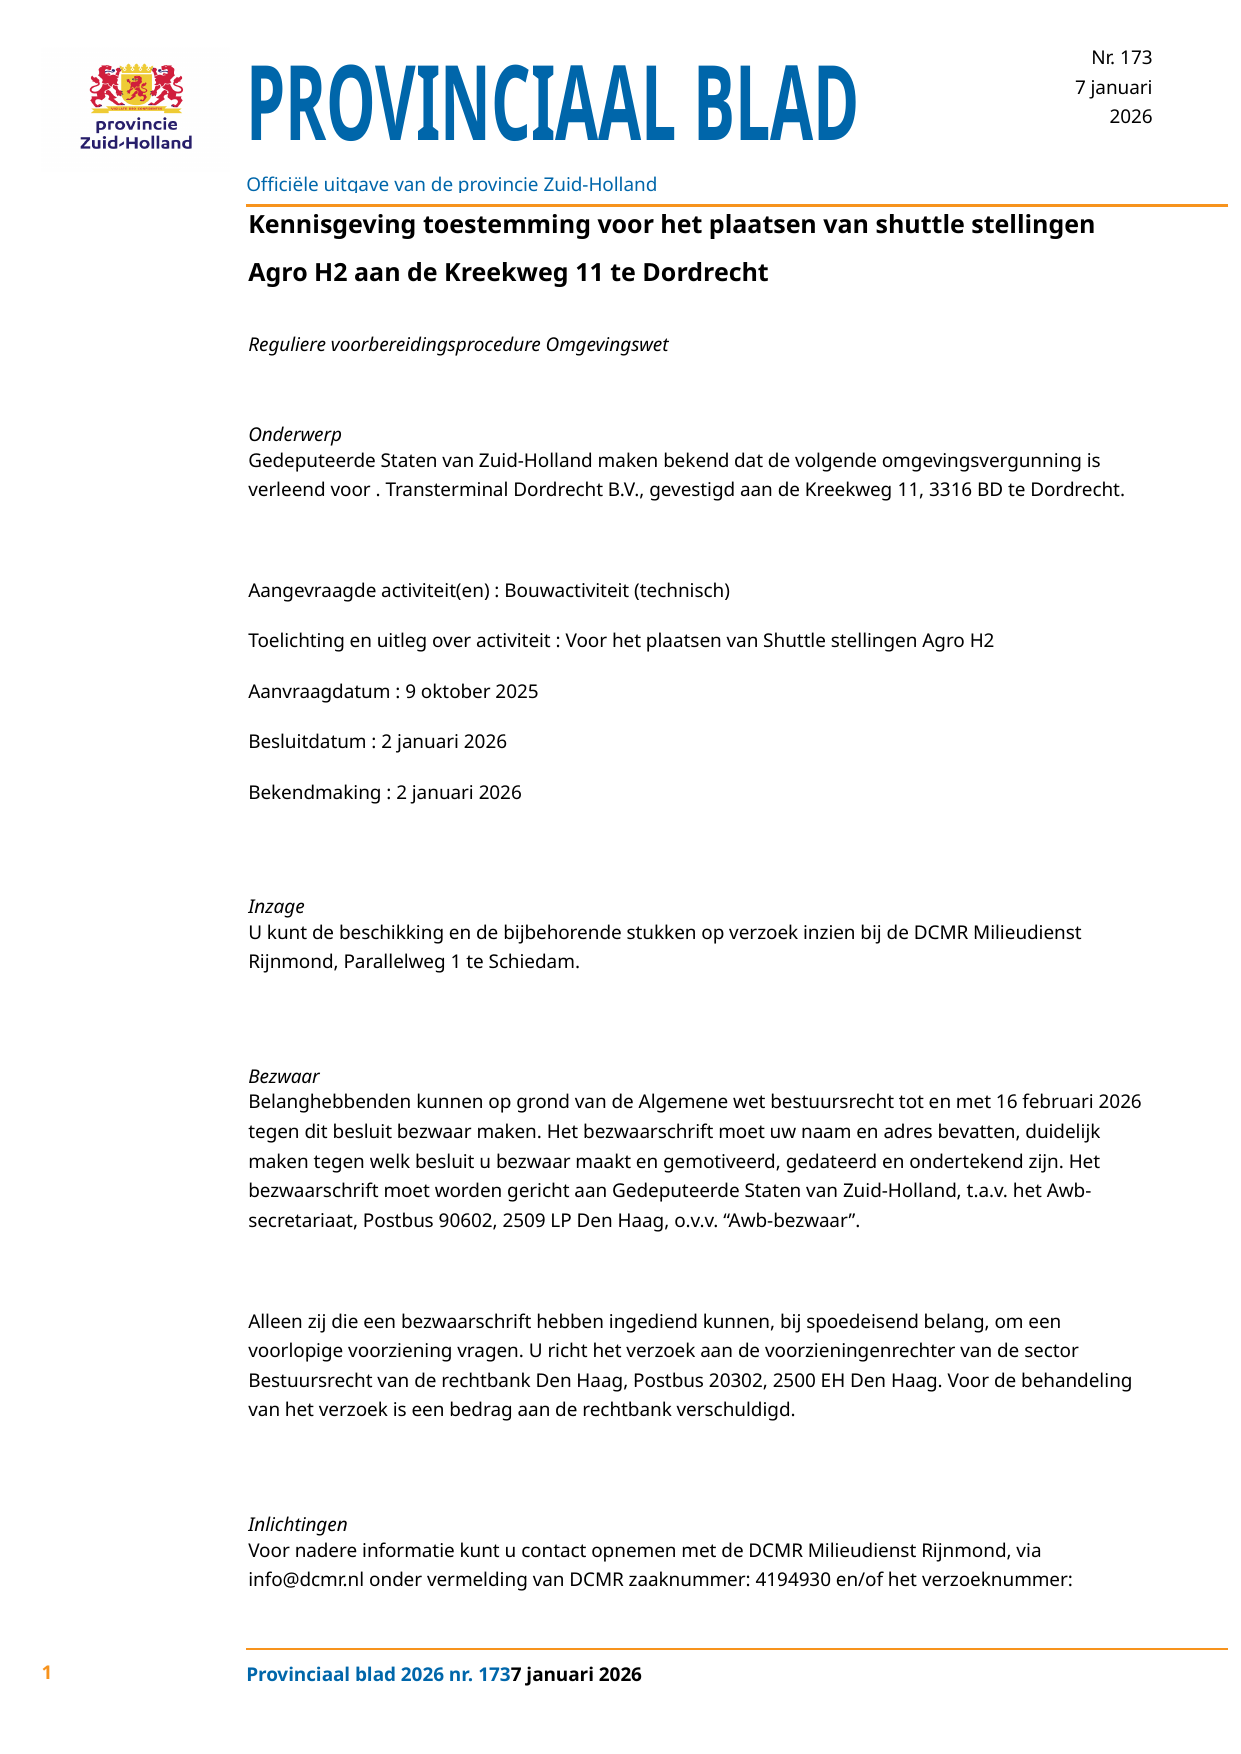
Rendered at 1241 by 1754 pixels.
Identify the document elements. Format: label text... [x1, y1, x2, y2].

text Kennisgeving toestemming voor het plaatsen van shuttle stellingen Agro H2 aan de Kreekweg 11 te Dordrecht [248, 207, 1152, 288]
text Belanghebbenden kunnen op grond van de Algemene wet bestuursrecht tot en met 16 februari 2026 tegen dit besluit bezwaar maken. Het bezwaarschrift moet uw naam en adres bevatten, duidelijk maken tegen welk besluit u bezwaar maakt en gemotiveerd, gedateerd en ondertekend zijn. Het bezwaarschrift moet worden gericht aan Gedeputeerde Staten van Zuid-Holland, t.a.v. het Awb-secretariaat, Postbus 90602, 2509 LP Den Haag, o.v.v. “Awb-bezwaar”. [248, 1089, 1152, 1233]
text Bekendmaking : 2 januari 2026 [248, 779, 1152, 805]
text Besluitdatum : 2 januari 2026 [248, 728, 1152, 754]
text Toelichting en uitleg over activiteit : Voor het plaatsen van Shuttle stellingen Agro H2 [248, 628, 1152, 653]
text Bezwaar [248, 1063, 1152, 1089]
text Gedeputeerde Staten van Zuid-Holland maken bekend dat de volgende omgevingsvergunning is verleend voor . Transterminal Dordrecht B.V., gevestigd aan de Kreekweg 11, 3316 BD te Dordrecht. [248, 447, 1152, 502]
text Voor nadere informatie kunt u contact opnemen met de DCMR Milieudienst Rijnmond, via info@dcmr.nl onder vermelding van DCMR zaaknummer: 4194930 en/of het verzoeknummer: [248, 1537, 1152, 1592]
text Aangevraagde activiteit(en) : Bouwactiviteit (technisch) [248, 577, 1152, 603]
text Aanvraagdatum : 9 oktober 2025 [248, 678, 1152, 704]
text Alleen zij die een bezwaarschrift hebben ingediend kunnen, bij spoedeisend belang, om een voorlopige voorziening vragen. U richt het verzoek aan de voorzieningenrechter van de sector Bestuursrecht van de rechtbank Den Haag, Postbus 20302, 2500 EH Den Haag. Voor de behandeling van het verzoek is een bedrag aan de rechtbank verschuldigd. [248, 1308, 1152, 1422]
picture [41, 47, 231, 172]
text Inzage [248, 893, 1152, 919]
text U kunt de beschikking en de bijbehorende stukken op verzoek inzien bij de DCMR Milieudienst Rijnmond, Parallelweg 1 te Schiedam. [248, 919, 1152, 974]
text Reguliere voorbereidingsprocedure Omgevingswet [248, 331, 1152, 357]
text Inlichtingen [248, 1511, 1152, 1537]
text Onderwerp [248, 421, 1152, 447]
